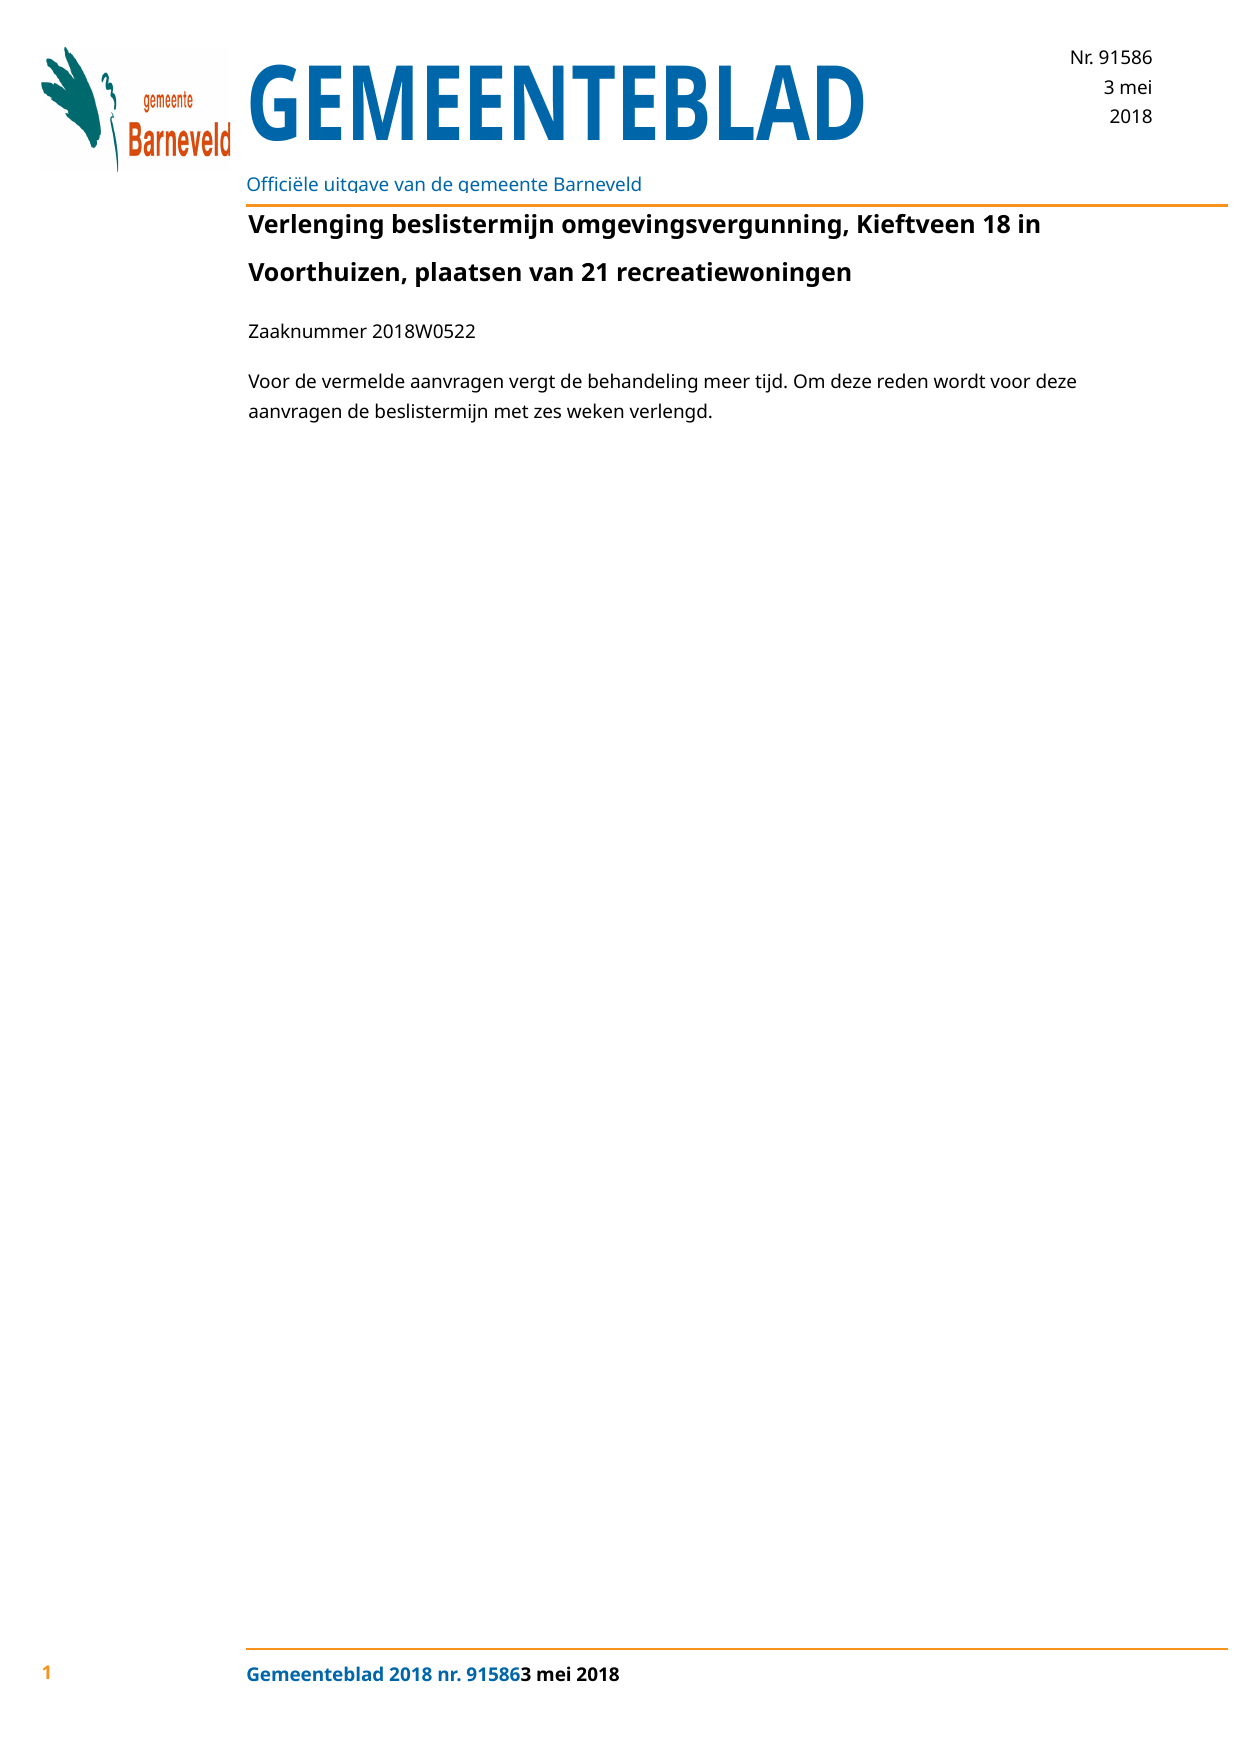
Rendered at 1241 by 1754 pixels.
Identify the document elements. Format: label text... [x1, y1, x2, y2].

text Voor de vermelde aanvragen vergt de behandeling meer tijd. Om deze reden wordt voor deze aanvragen de beslistermijn met zes weken verlengd. [248, 368, 1152, 424]
picture [41, 47, 231, 172]
text Verlenging beslistermijn omgevingsvergunning, Kieftveen 18 in Voorthuizen, plaatsen van 21 recreatiewoningen [248, 207, 1152, 288]
text Zaaknummer 2018W0522 [248, 318, 1152, 344]
